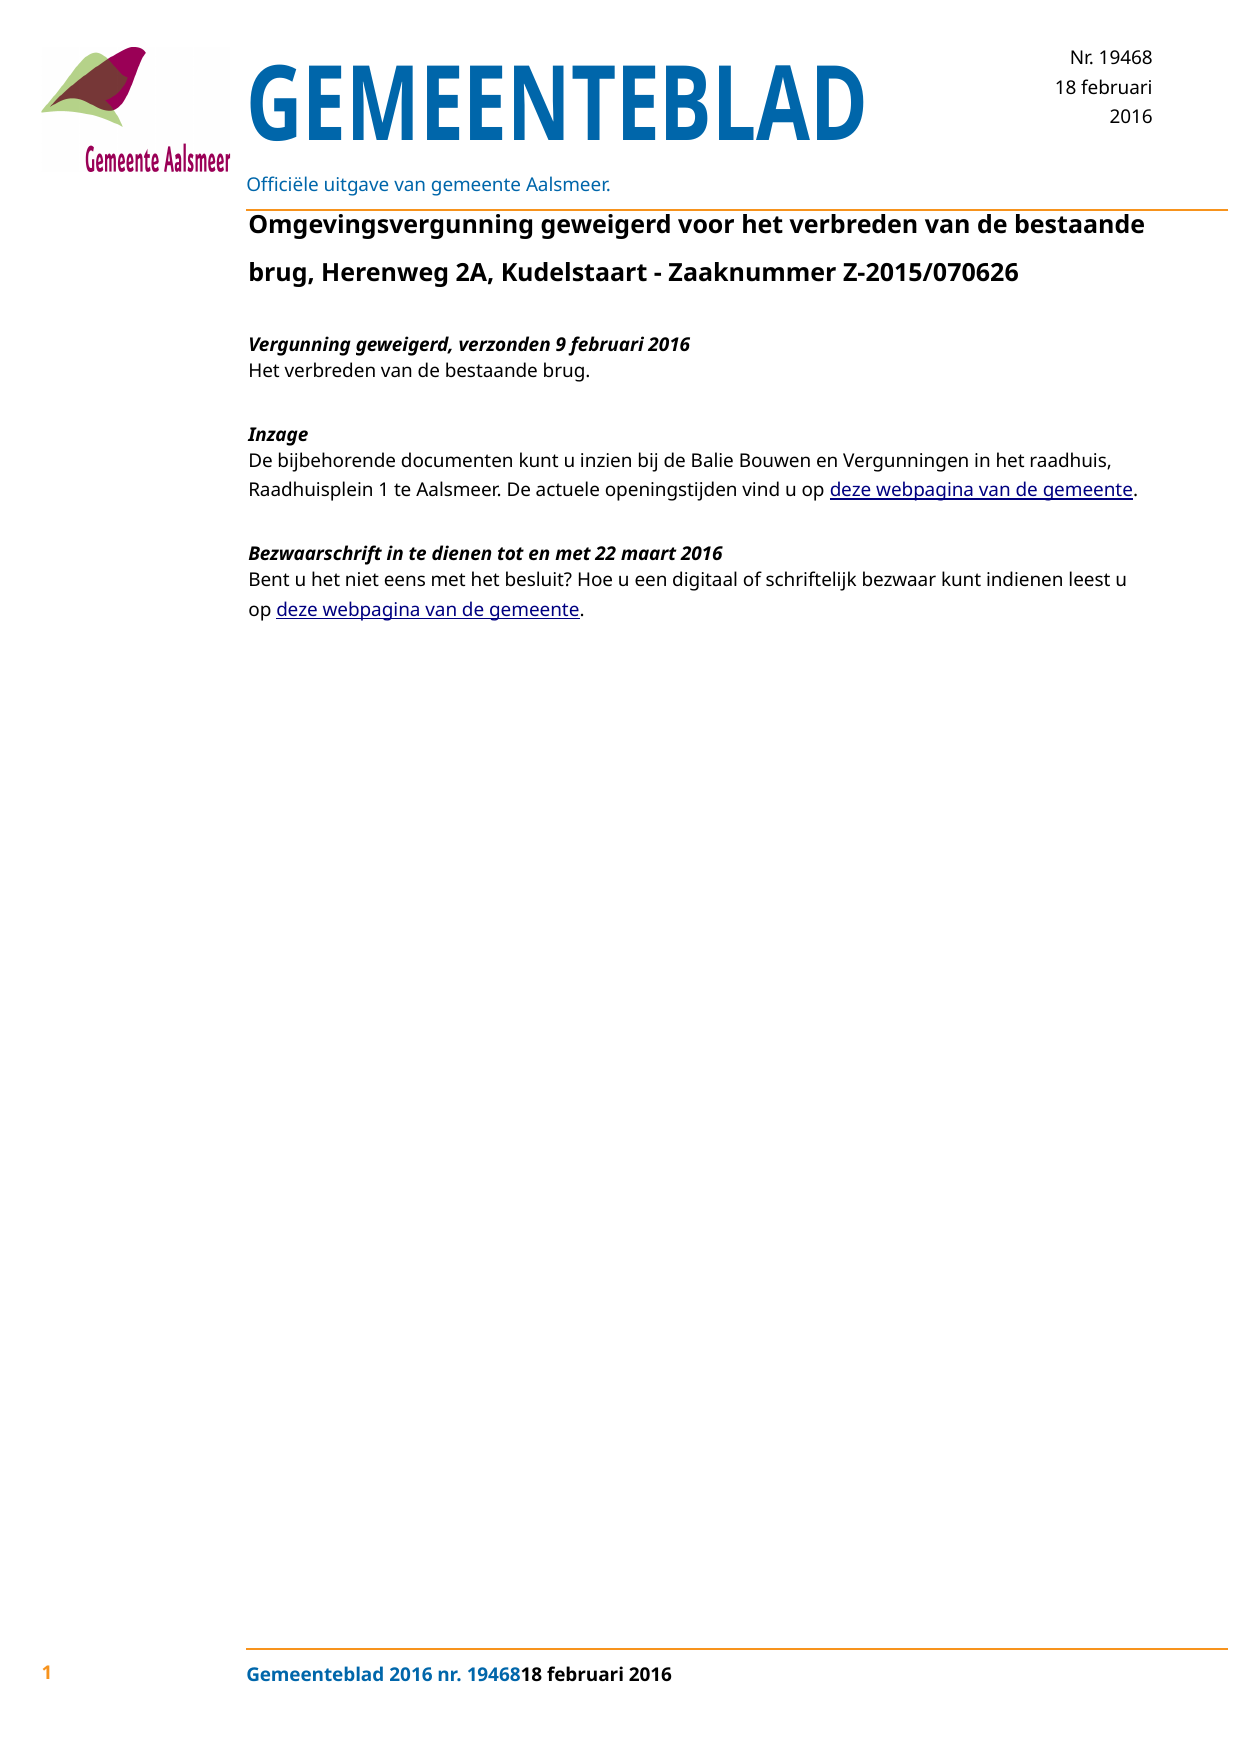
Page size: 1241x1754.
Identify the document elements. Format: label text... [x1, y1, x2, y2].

text Vergunning geweigerd, verzonden 9 februari 2016 [248, 331, 1152, 357]
text Bent u het niet eens met het besluit? Hoe u een digitaal of schriftelijk bezwaar kunt indienen leest u op deze webpagina van de gemeente. [248, 566, 1152, 621]
text Het verbreden van de bestaande brug. [248, 357, 1152, 383]
text De bijbehorende documenten kunt u inzien bij de Balie Bouwen en Vergunningen in het raadhuis, Raadhuisplein 1 te Aalsmeer. De actuele openingstijden vind u op deze webpagina van de gemeente. [248, 447, 1152, 502]
text Omgevingsvergunning geweigerd voor het verbreden van de bestaande brug, Herenweg 2A, Kudelstaart - Zaaknummer Z-2015/070626 [248, 211, 1152, 288]
picture [41, 47, 231, 172]
text Bezwaarschrift in te dienen tot en met 22 maart 2016 [248, 540, 1152, 566]
text Inzage [248, 421, 1152, 447]
